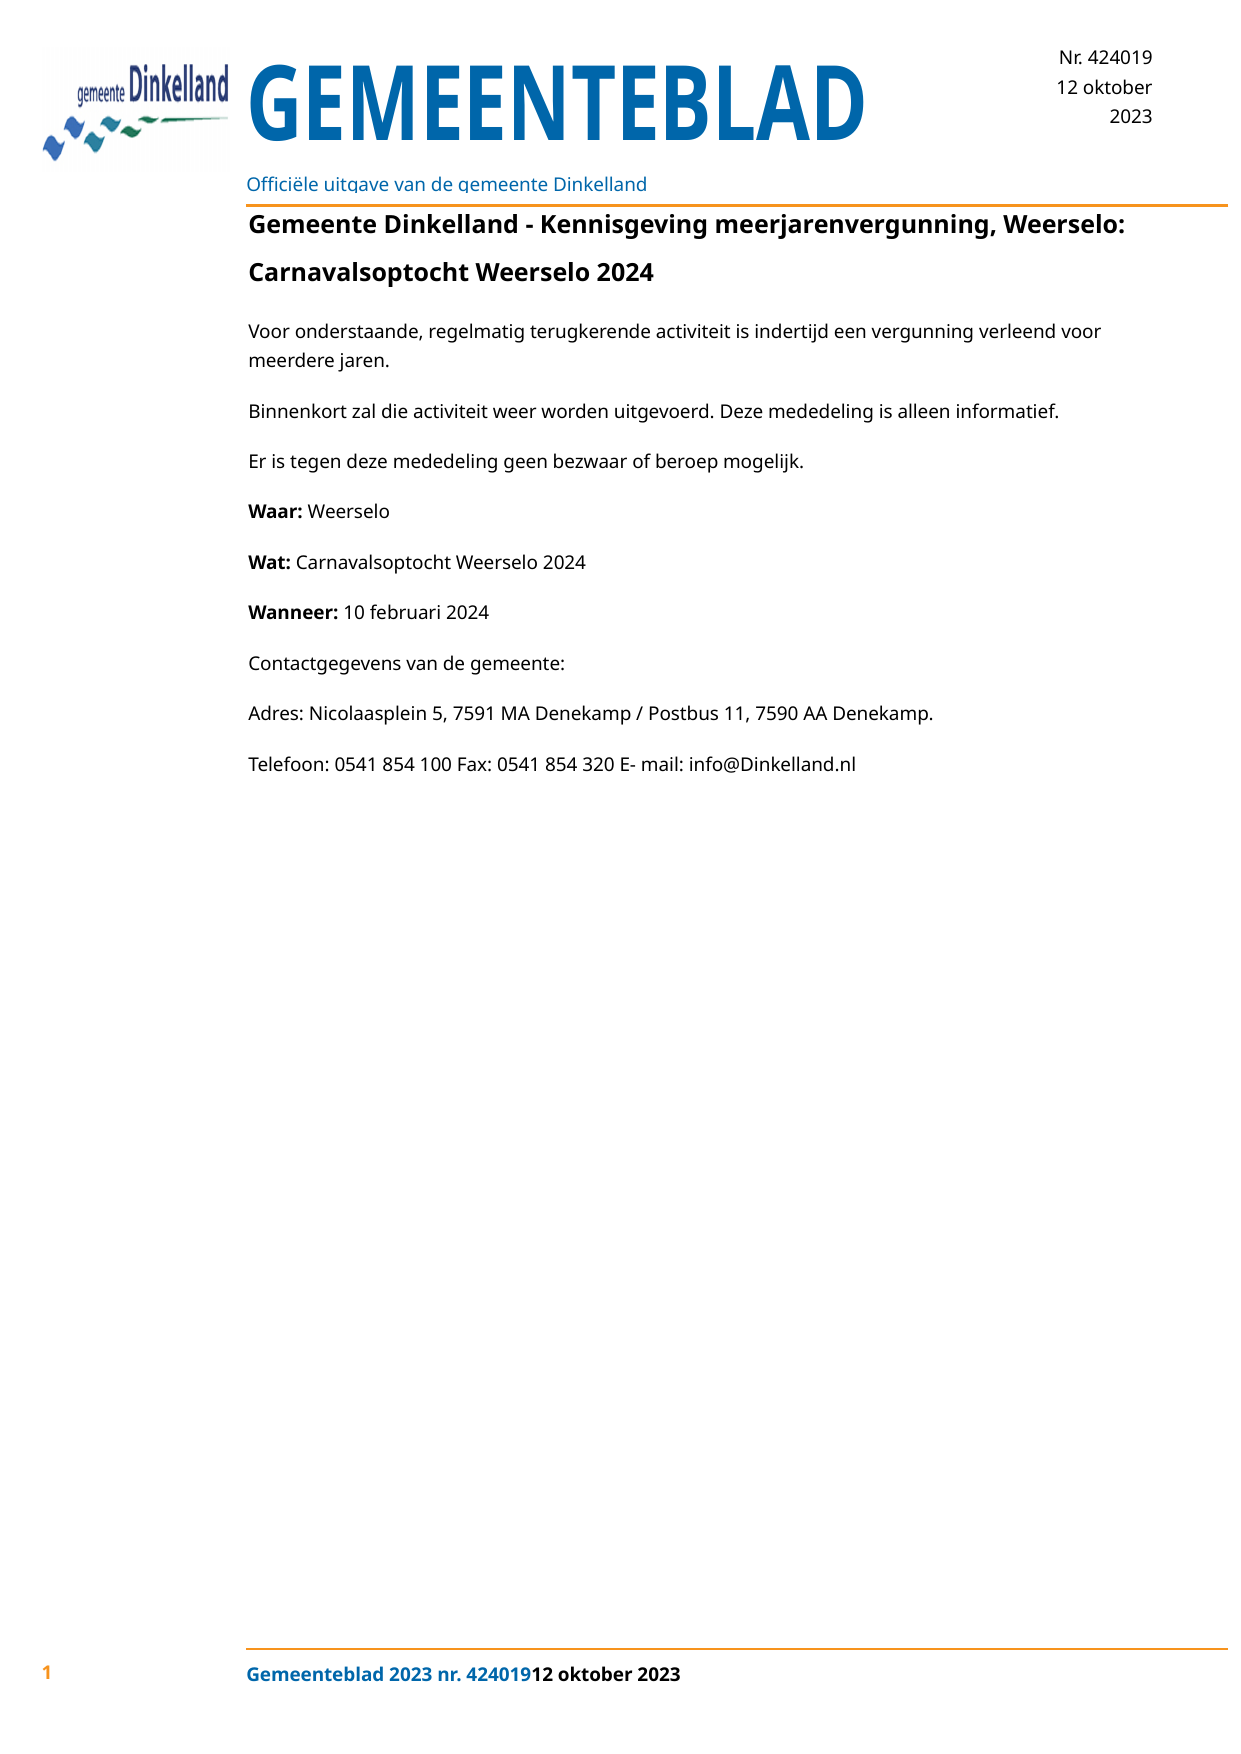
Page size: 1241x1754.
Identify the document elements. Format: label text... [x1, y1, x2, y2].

text Voor onderstaande, regelmatig terugkerende activiteit is indertijd een vergunning verleend voor meerdere jaren. [248, 318, 1152, 373]
text Wat: Carnavalsoptocht Weerselo 2024 [248, 549, 1152, 575]
text Wanneer: 10 februari 2024 [248, 599, 1152, 625]
text Er is tegen deze mededeling geen bezwaar of beroep mogelijk. [248, 448, 1152, 474]
text Contactgegevens van de gemeente: [248, 650, 1152, 676]
text Binnenkort zal die activiteit weer worden uitgevoerd. Deze mededeling is alleen informatief. [248, 398, 1152, 424]
text Adres: Nicolaasplein 5, 7591 MA Denekamp / Postbus 11, 7590 AA Denekamp. [248, 700, 1152, 726]
text Gemeente Dinkelland - Kennisgeving meerjarenvergunning, Weerselo: Carnavalsoptocht Weerselo 2024 [248, 207, 1152, 288]
text Waar: Weerselo [248, 499, 1152, 524]
text Telefoon: 0541 854 100 Fax: 0541 854 320 E- mail: info@Dinkelland.nl [248, 751, 1152, 777]
picture [41, 47, 231, 172]
